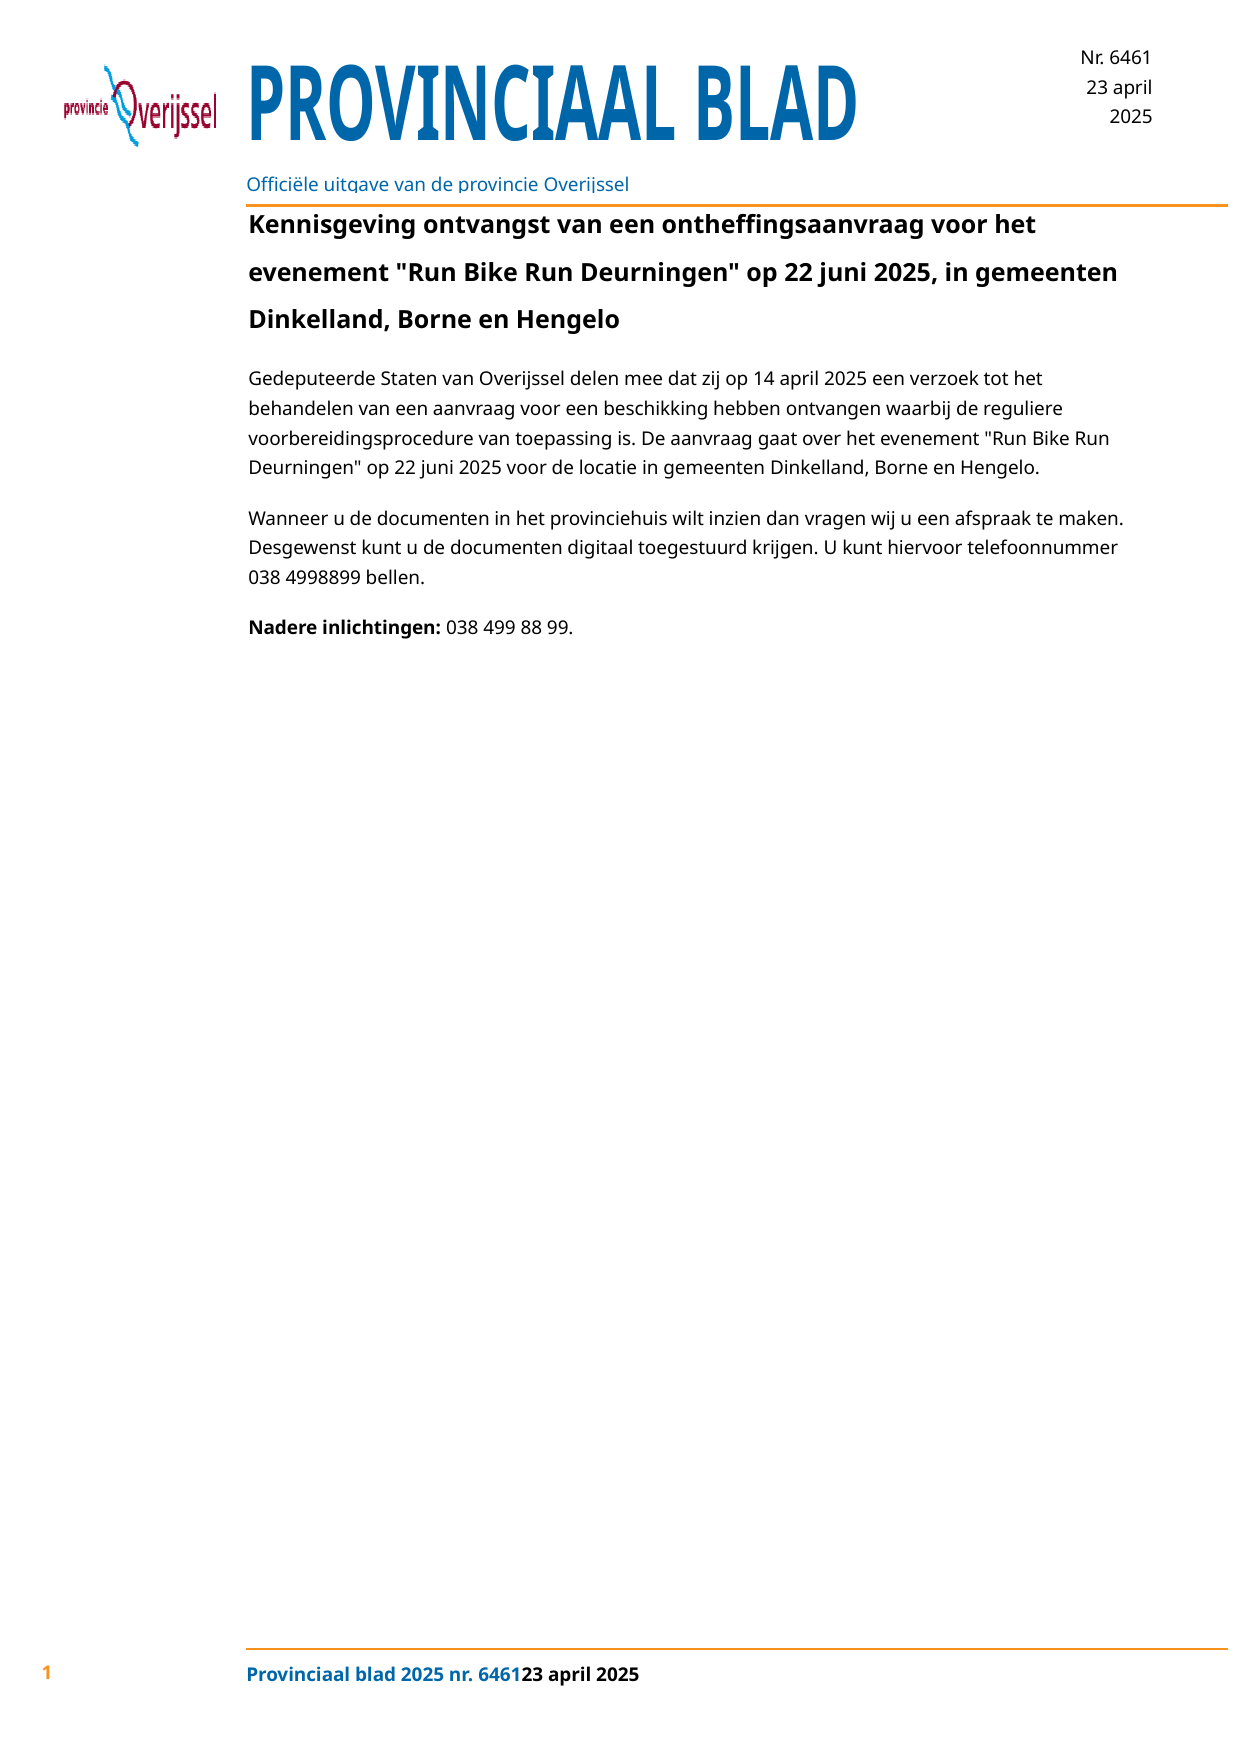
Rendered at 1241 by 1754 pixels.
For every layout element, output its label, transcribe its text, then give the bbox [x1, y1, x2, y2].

picture [41, 47, 231, 172]
text Nadere inlichtingen: 038 499 88 99. [248, 614, 1152, 640]
text Gedeputeerde Staten van Overijssel delen mee dat zij op 14 april 2025 een verzoek tot het behandelen van een aanvraag voor een beschikking hebben ontvangen waarbij de reguliere voorbereidingsprocedure van toepassing is. De aanvraag gaat over het evenement "Run Bike Run Deurningen" op 22 juni 2025 voor de locatie in gemeenten Dinkelland, Borne en Hengelo. [248, 366, 1152, 480]
text Kennisgeving ontvangst van een ontheffingsaanvraag voor het evenement "Run Bike Run Deurningen" op 22 juni 2025, in gemeenten Dinkelland, Borne en Hengelo [248, 207, 1152, 336]
text Wanneer u de documenten in het provinciehuis wilt inzien dan vragen wij u een afspraak te maken. Desgewenst kunt u de documenten digitaal toegestuurd krijgen. U kunt hiervoor telefoonnummer 038 4998899 bellen. [248, 505, 1152, 589]
